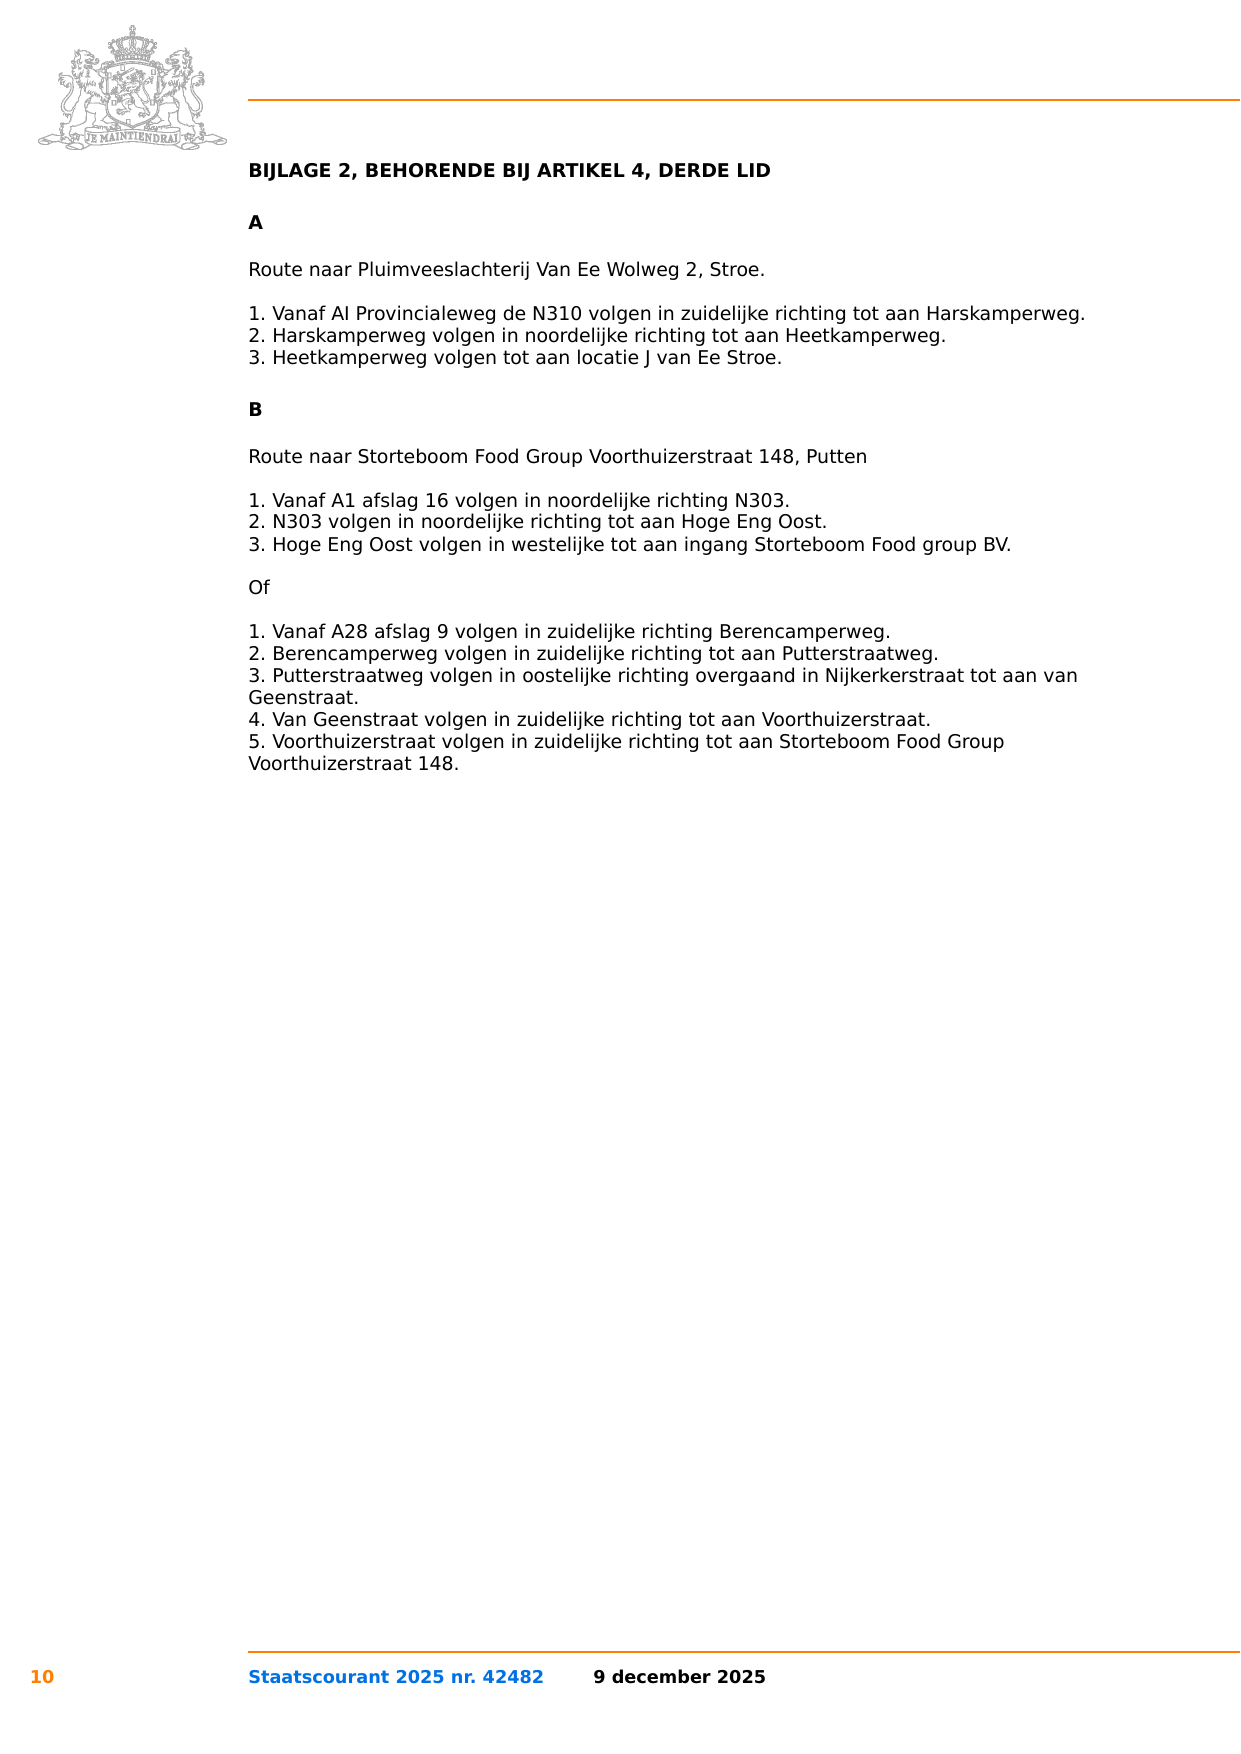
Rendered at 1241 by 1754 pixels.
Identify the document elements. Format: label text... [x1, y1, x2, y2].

text 3. Heetkamperweg volgen tot aan locatie J van Ee Stroe. [248, 347, 1163, 369]
text 1. Vanaf AI Provincialeweg de N310 volgen in zuidelijke richting tot aan Harskamperweg. [248, 303, 1163, 325]
text 2. Berencamperweg volgen in zuidelijke richting tot aan Putterstraatweg. [248, 643, 1163, 665]
text Route naar Pluimveeslachterij Van Ee Wolweg 2, Stroe. [248, 259, 1163, 281]
text Of [248, 577, 1163, 599]
text 3. Putterstraatweg volgen in oostelijke richting overgaand in Nijkerkerstraat tot aan van Geenstraat. [248, 665, 1163, 709]
text 5. Voorthuizerstraat volgen in zuidelijke richting tot aan Storteboom Food Group Voorthuizerstraat 148. [248, 731, 1163, 775]
text 4. Van Geenstraat volgen in zuidelijke richting tot aan Voorthuizerstraat. [248, 709, 1163, 731]
text Route naar Storteboom Food Group Voorthuizerstraat 148, Putten [248, 446, 1163, 468]
picture [38, 25, 227, 150]
subtitle B [248, 399, 1163, 421]
text 3. Hoge Eng Oost volgen in westelijke tot aan ingang Storteboom Food group BV. [248, 533, 1163, 555]
text 1. Vanaf A28 afslag 9 volgen in zuidelijke richting Berencamperweg. [248, 621, 1163, 643]
subtitle A [248, 212, 1163, 234]
text 2. N303 volgen in noordelijke richting tot aan Hoge Eng Oost. [248, 511, 1163, 533]
subtitle BIJLAGE 2, BEHORENDE BIJ ARTIKEL 4, DERDE LID [248, 160, 1163, 182]
text 1. Vanaf A1 afslag 16 volgen in noordelijke richting N303. [248, 489, 1163, 511]
text 2. Harskamperweg volgen in noordelijke richting tot aan Heetkamperweg. [248, 325, 1163, 347]
